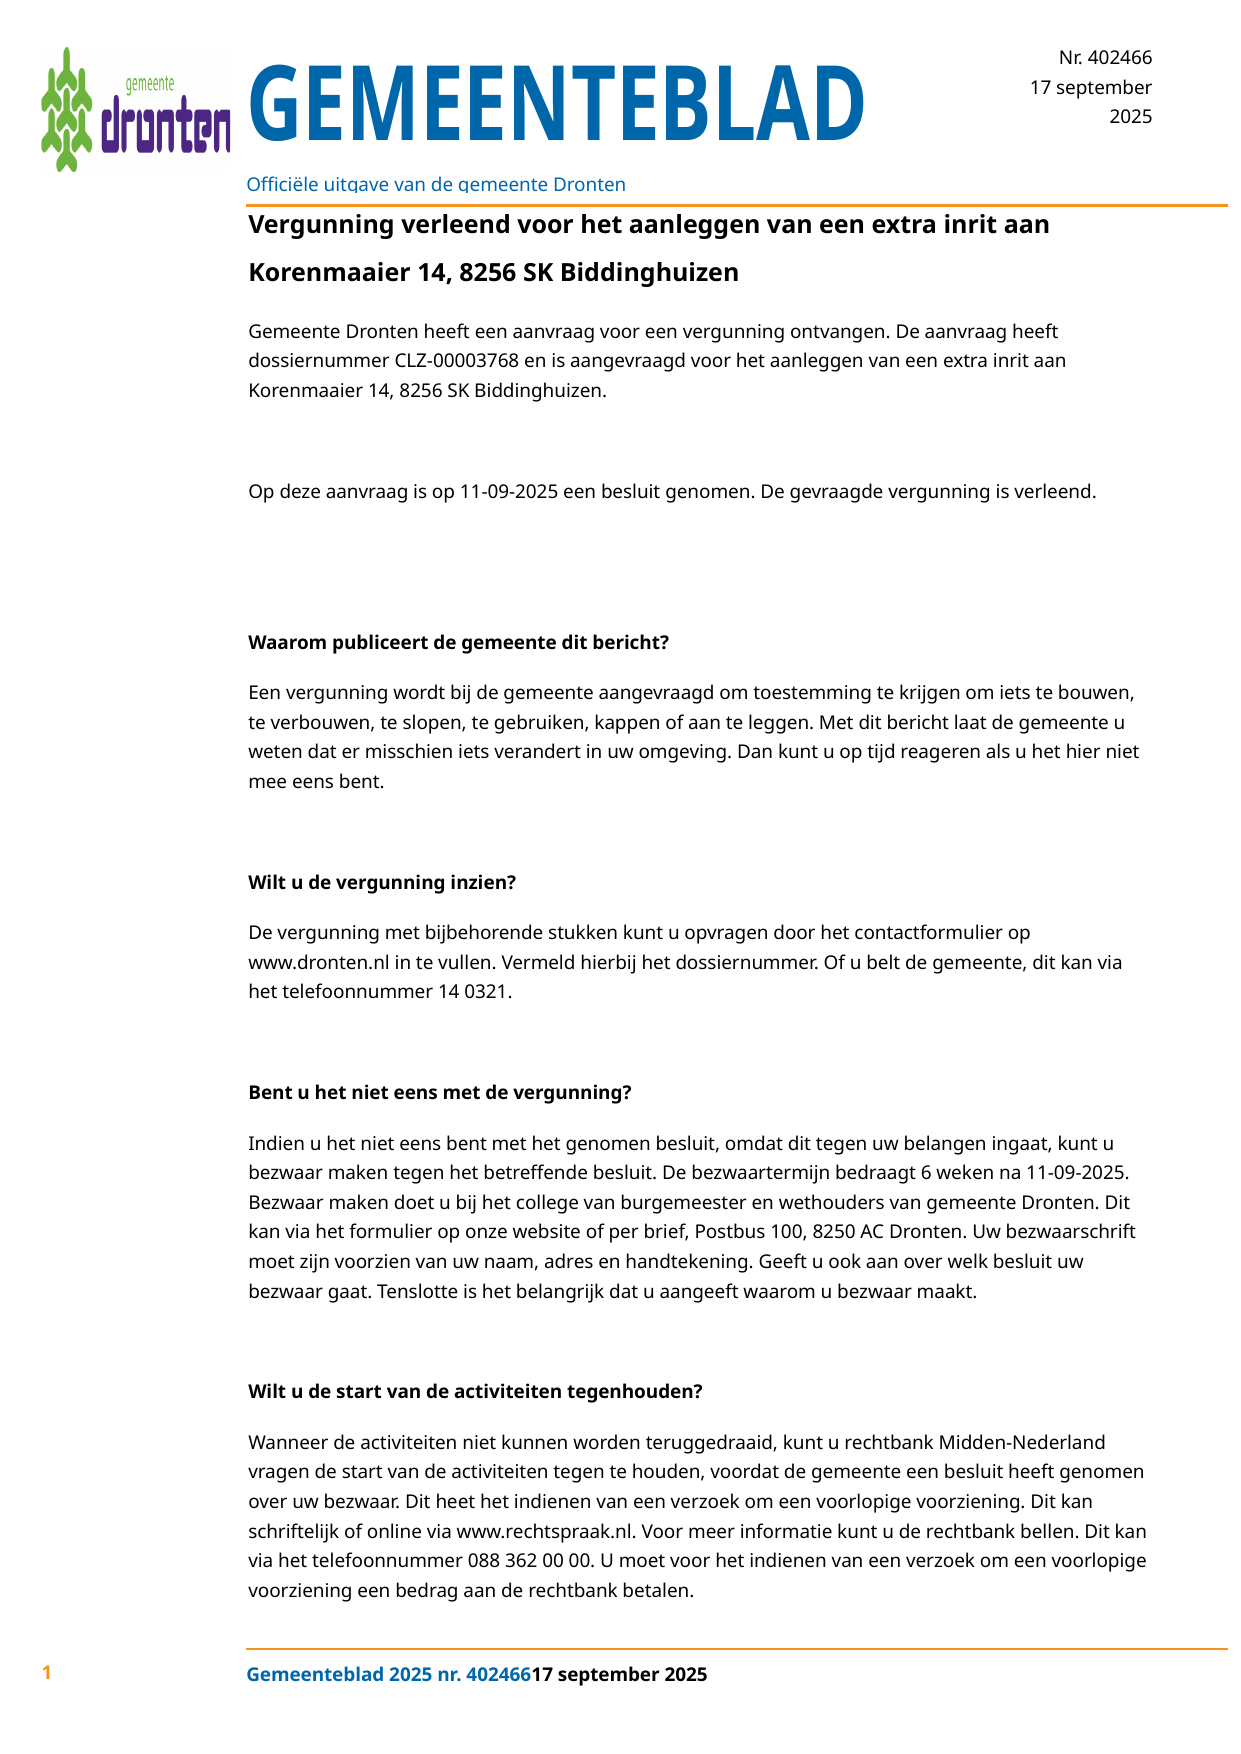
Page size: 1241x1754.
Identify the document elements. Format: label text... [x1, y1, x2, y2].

picture [41, 47, 231, 172]
text Bent u het niet eens met de vergunning? [248, 1079, 1152, 1105]
text Gemeente Dronten heeft een aanvraag voor een vergunning ontvangen. De aanvraag heeft dossiernummer CLZ-00003768 en is aangevraagd voor het aanleggen van een extra inrit aan Korenmaaier 14, 8256 SK Biddinghuizen. [248, 318, 1152, 403]
text Wilt u de vergunning inzien? [248, 869, 1152, 895]
text Wanneer de activiteiten niet kunnen worden teruggedraaid, kunt u rechtbank Midden-Nederland vragen de start van de activiteiten tegen te houden, voordat de gemeente een besluit heeft genomen over uw bezwaar. Dit heet het indienen van een verzoek om een voorlopige voorziening. Dit kan schriftelijk of online via www.rechtspraak.nl. Voor meer informatie kunt u de rechtbank bellen. Dit kan via het telefoonnummer 088 362 00 00. U moet voor het indienen van een verzoek om een voorlopige voorziening een bedrag aan de rechtbank betalen. [248, 1429, 1152, 1603]
text Wilt u de start van de activiteiten tegenhouden? [248, 1379, 1152, 1404]
text Op deze aanvraag is op 11-09-2025 een besluit genomen. De gevraagde vergunning is verleend. [248, 478, 1152, 504]
text Vergunning verleend voor het aanleggen van een extra inrit aan Korenmaaier 14, 8256 SK Biddinghuizen [248, 207, 1152, 288]
text Waarom publiceert de gemeente dit bericht? [248, 629, 1152, 655]
text De vergunning met bijbehorende stukken kunt u opvragen door het contactformulier op www.dronten.nl in te vullen. Vermeld hierbij het dossiernummer. Of u belt de gemeente, dit kan via het telefoonnummer 14 0321. [248, 919, 1152, 1004]
text Indien u het niet eens bent met het genomen besluit, omdat dit tegen uw belangen ingaat, kunt u bezwaar maken tegen het betreffende besluit. De bezwaartermijn bedraagt 6 weken na 11-09-2025. Bezwaar maken doet u bij het college van burgemeester en wethouders van gemeente Dronten. Dit kan via het formulier op onze website of per brief, Postbus 100, 8250 AC Dronten. Uw bezwaarschrift moet zijn voorzien van uw naam, adres en handtekening. Geeft u ook aan over welk besluit uw bezwaar gaat. Tenslotte is het belangrijk dat u aangeeft waarom u bezwaar maakt. [248, 1130, 1152, 1304]
text Een vergunning wordt bij de gemeente aangevraagd om toestemming te krijgen om iets te bouwen, te verbouwen, te slopen, te gebruiken, kappen of aan te leggen. Met dit bericht laat de gemeente u weten dat er misschien iets verandert in uw omgeving. Dan kunt u op tijd reageren als u het hier niet mee eens bent. [248, 679, 1152, 794]
